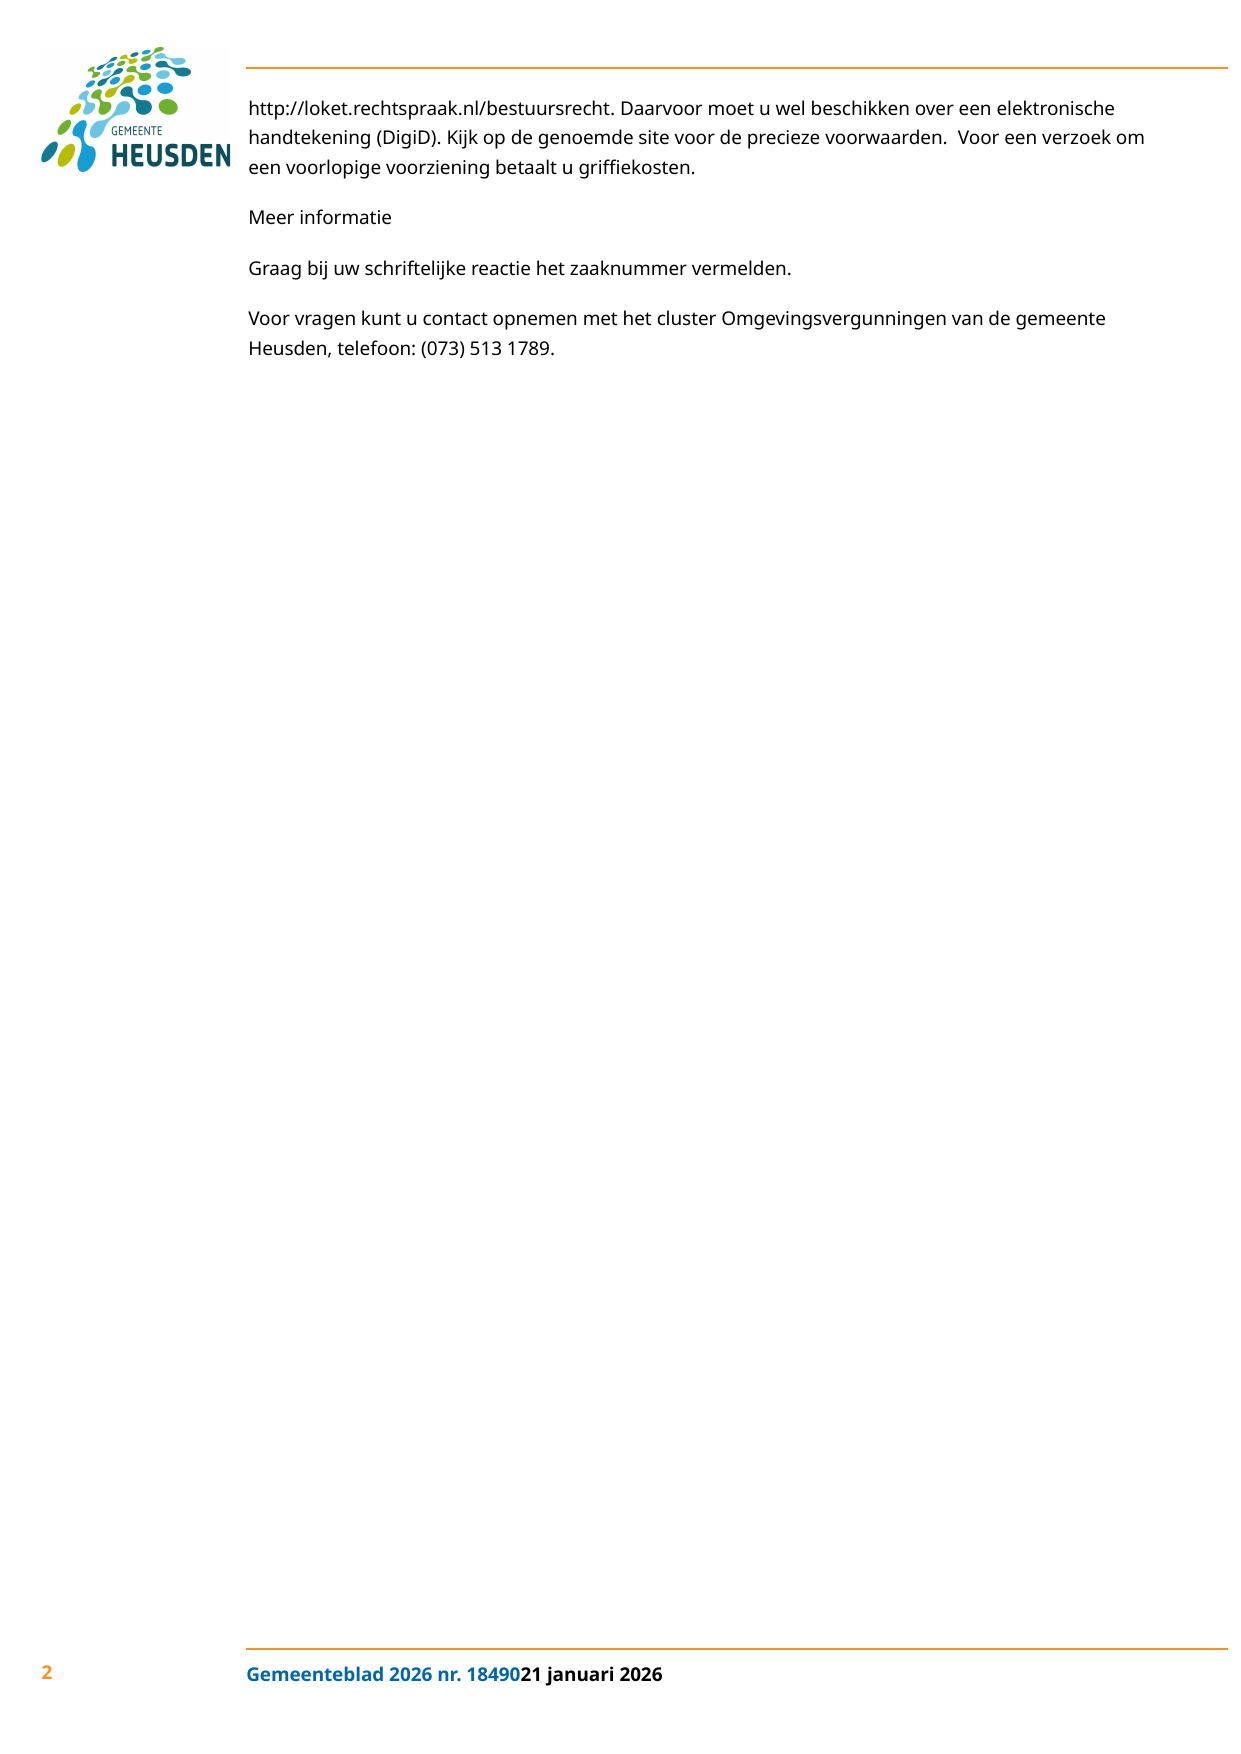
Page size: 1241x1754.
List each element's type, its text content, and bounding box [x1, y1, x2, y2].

text Meer informatie [248, 204, 1152, 230]
picture [41, 47, 231, 172]
text Voor vragen kunt u contact opnemen met het cluster Omgevingsvergunningen van de gemeente Heusden, telefoon: (073) 513 1789. [248, 305, 1152, 361]
text http://loket.rechtspraak.nl/bestuursrecht. Daarvoor moet u wel beschikken over een elektronische handtekening (DigiD). Kijk op de genoemde site voor de precieze voorwaarden. Voor een verzoek om een voorlopige voorziening betaalt u griffiekosten. [248, 95, 1152, 180]
text Graag bij uw schriftelijke reactie het zaaknummer vermelden. [248, 255, 1152, 281]
